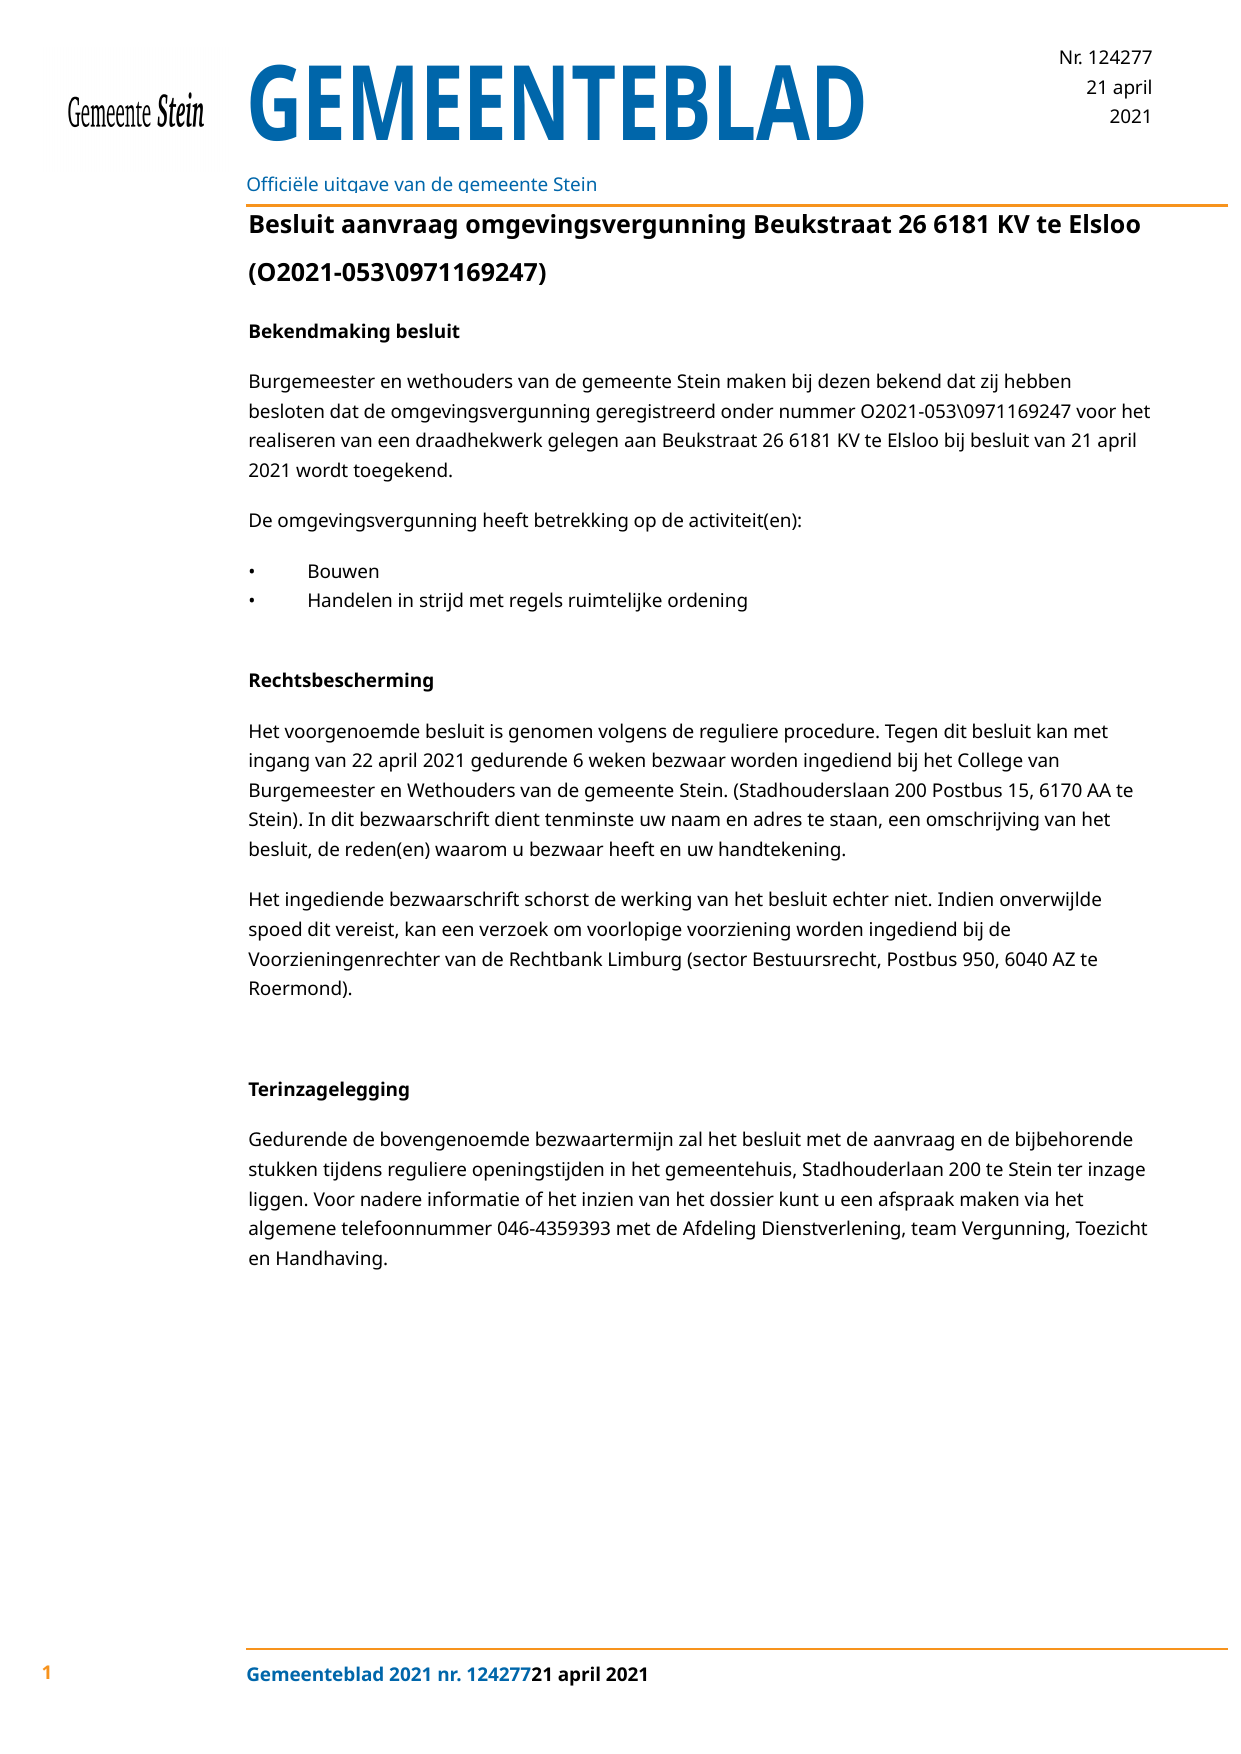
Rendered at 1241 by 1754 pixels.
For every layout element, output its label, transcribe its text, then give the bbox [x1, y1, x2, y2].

text Besluit aanvraag omgevingsvergunning Beukstraat 26 6181 KV te Elsloo (O2021-053\0971169247) [248, 207, 1152, 288]
text De omgevingsvergunning heeft betrekking op de activiteit(en): [248, 507, 1152, 533]
text Burgemeester en wethouders van de gemeente Stein maken bij dezen bekend dat zij hebben besloten dat de omgevingsvergunning geregistreerd onder nummer O2021-053\0971169247 voor het realiseren van een draadhekwerk gelegen aan Beukstraat 26 6181 KV te Elsloo bij besluit van 21 april 2021 wordt toegekend. [248, 368, 1152, 483]
text Het ingediende bezwaarschrift schorst de werking van het besluit echter niet. Indien onverwijlde spoed dit vereist, kan een verzoek om voorlopige voorziening worden ingediend bij de Voorzieningenrechter van de Rechtbank Limburg (sector Bestuursrecht, Postbus 950, 6040 AZ te Roermond). [248, 887, 1152, 1001]
text Het voorgenoemde besluit is genomen volgens de reguliere procedure. Tegen dit besluit kan met ingang van 22 april 2021 gedurende 6 weken bezwaar worden ingediend bij het College van Burgemeester en Wethouders van de gemeente Stein. (Stadhouderslaan 200 Postbus 15, 6170 AA te Stein). In dit bezwaarschrift dient tenminste uw naam en adres te staan, een omschrijving van het besluit, de reden(en) waarom u bezwaar heeft en uw handtekening. [248, 718, 1152, 862]
list Bouwen [248, 558, 1152, 584]
list Handelen in strijd met regels ruimtelijke ordening [248, 587, 1152, 613]
picture [41, 47, 231, 172]
text Gedurende de bovengenoemde bezwaartermijn zal het besluit met de aanvraag en de bijbehorende stukken tijdens reguliere openingstijden in het gemeentehuis, Stadhouderlaan 200 te Stein ter inzage liggen. Voor nadere informatie of het inzien van het dossier kunt u een afspraak maken via het algemene telefoonnummer 046-4359393 met de Afdeling Dienstverlening, team Vergunning, Toezicht en Handhaving. [248, 1127, 1152, 1271]
text Terinzagelegging [248, 1076, 1152, 1102]
text Rechtsbescherming [248, 667, 1152, 693]
text Bekendmaking besluit [248, 318, 1152, 344]
